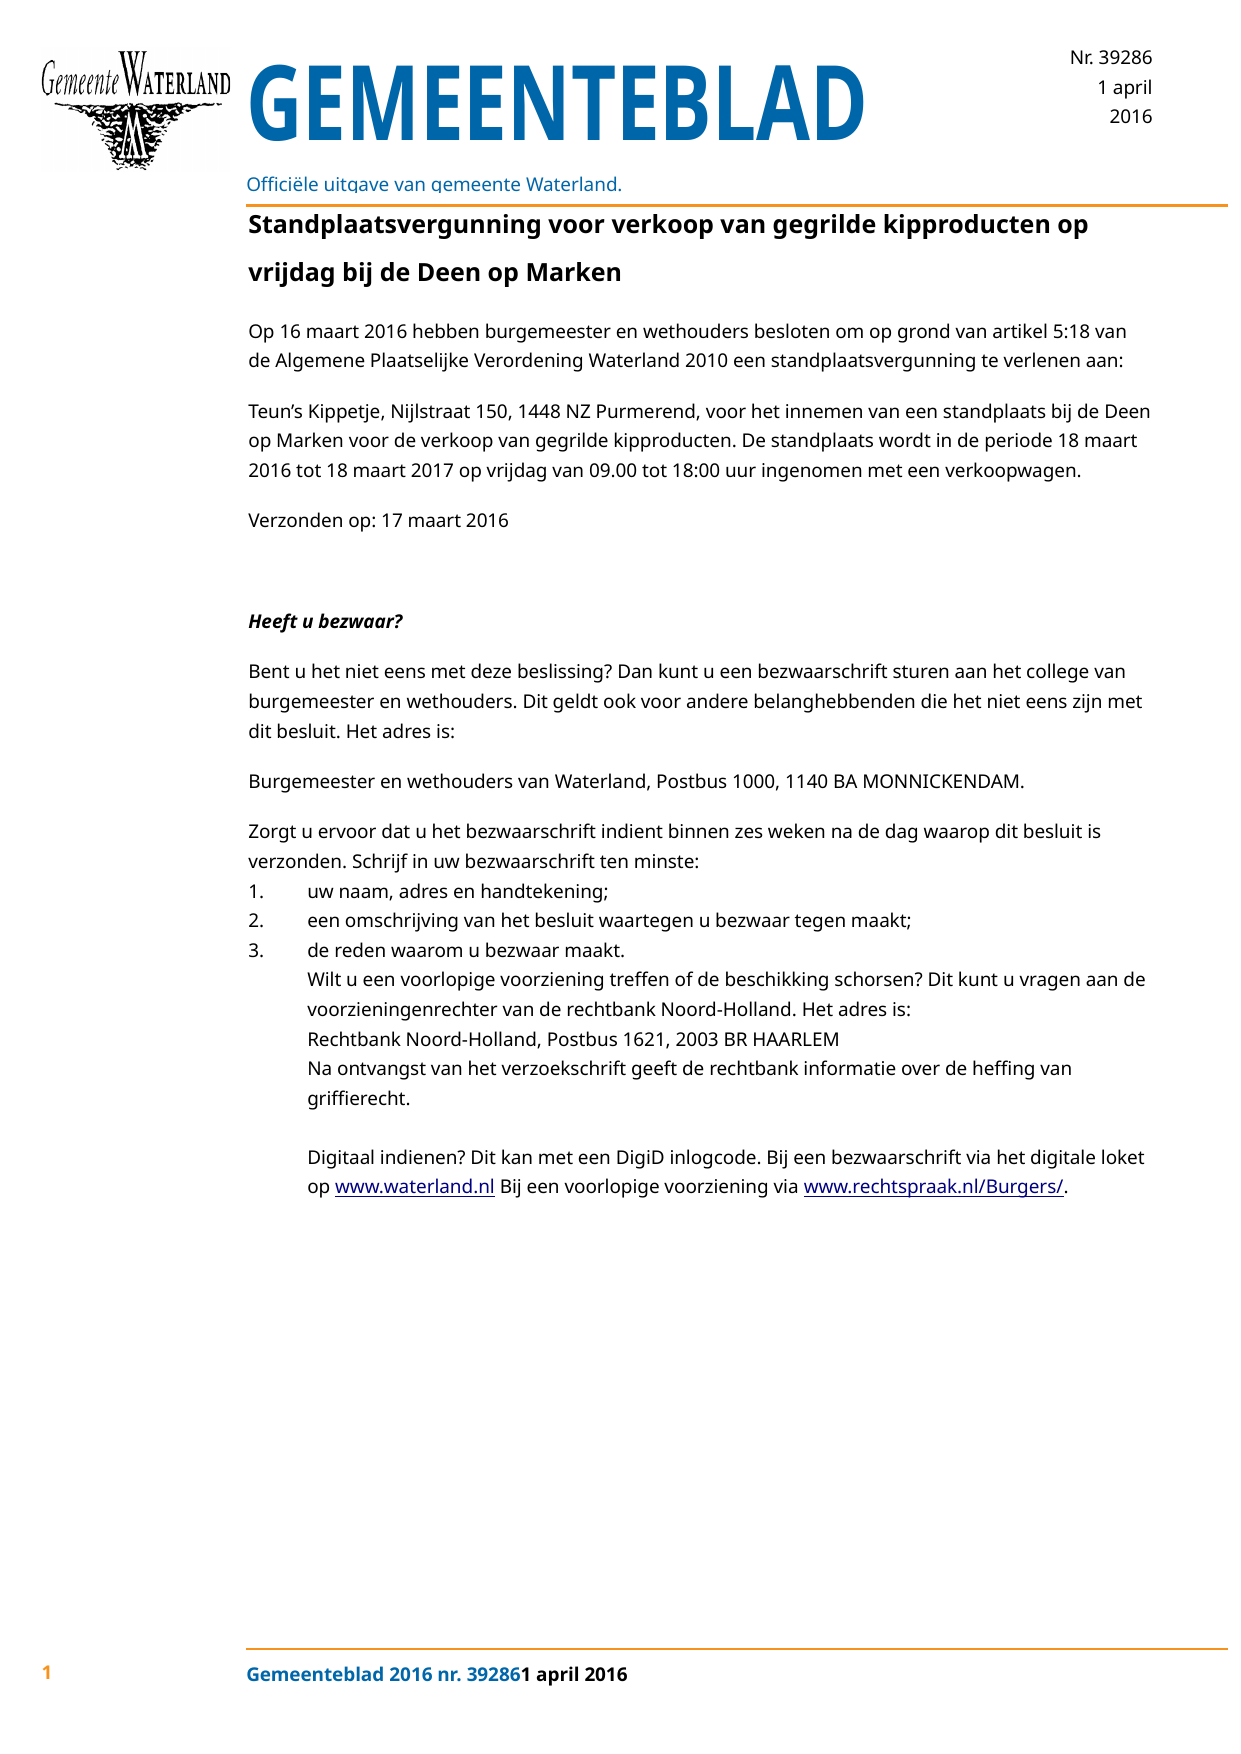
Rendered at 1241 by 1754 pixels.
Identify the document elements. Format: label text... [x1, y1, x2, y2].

text Standplaatsvergunning voor verkoop van gegrilde kipproducten op vrijdag bij de Deen op Marken [248, 207, 1152, 288]
text Burgemeester en wethouders van Waterland, Postbus 1000, 1140 BA MONNICKENDAM. [248, 768, 1152, 794]
list Wilt u een voorlopige voorziening treffen of de beschikking schorsen? Dit kunt u vragen aan de voorzieningenrechter van de rechtbank Noord-Holland. Het adres is: [248, 967, 1152, 1022]
list Digitaal indienen? Dit kan met een DigiD inlogcode. Bij een bezwaarschrift via het digitale loket op www.waterland.nl Bij een voorlopige voorziening via www.rechtspraak.nl/Burgers/. [248, 1144, 1152, 1199]
text Heeft u bezwaar? [248, 608, 1152, 634]
list Rechtbank Noord-Holland, Postbus 1621, 2003 BR HAARLEM [248, 1026, 1152, 1052]
text Op 16 maart 2016 hebben burgemeester en wethouders besloten om op grond van artikel 5:18 van de Algemene Plaatselijke Verordening Waterland 2010 een standplaatsvergunning te verlenen aan: [248, 318, 1152, 373]
text Zorgt u ervoor dat u het bezwaarschrift indient binnen zes weken na de dag waarop dit besluit is verzonden. Schrijf in uw bezwaarschrift ten minste: [248, 819, 1152, 874]
text Verzonden op: 17 maart 2016 [248, 507, 1152, 533]
list uw naam, adres en handtekening; [248, 878, 1152, 904]
text Teun’s Kippetje, Nijlstraat 150, 1448 NZ Purmerend, voor het innemen van een standplaats bij de Deen op Marken voor de verkoop van gegrilde kipproducten. De standplaats wordt in de periode 18 maart 2016 tot 18 maart 2017 op vrijdag van 09.00 tot 18:00 uur ingenomen met een verkoopwagen. [248, 398, 1152, 483]
picture [41, 47, 231, 172]
list een omschrijving van het besluit waartegen u bezwaar tegen maakt; [248, 907, 1152, 933]
text Bent u het niet eens met deze beslissing? Dan kunt u een bezwaarschrift sturen aan het college van burgemeester en wethouders. Dit geldt ook voor andere belanghebbenden die het niet eens zijn met dit besluit. Het adres is: [248, 659, 1152, 744]
list Na ontvangst van het verzoekschrift geeft de rechtbank informatie over de heffing van griffierecht. [248, 1055, 1152, 1111]
list de reden waarom u bezwaar maakt. [248, 937, 1152, 963]
